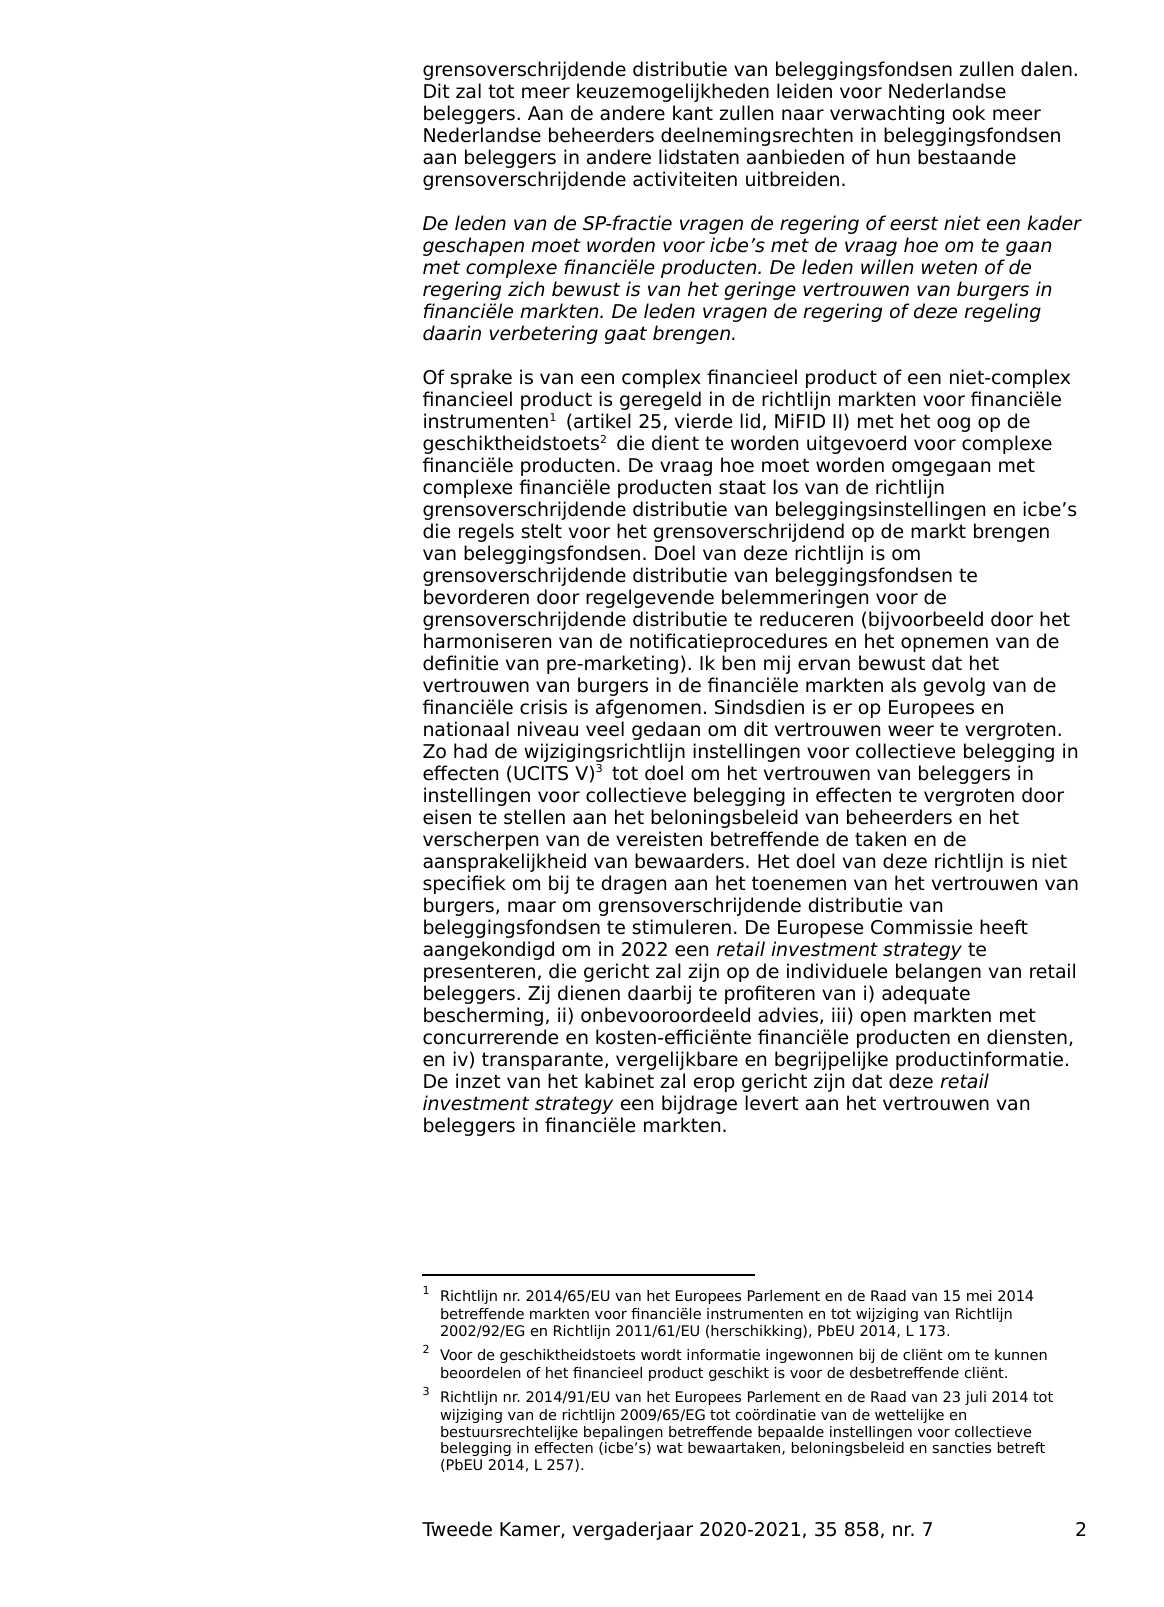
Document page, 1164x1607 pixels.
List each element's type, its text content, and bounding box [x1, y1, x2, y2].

text Richtlijn nr. 2014/65/EU van het Europees Parlement en de Raad van 15 mei 2014 betreffende markten voor financiële instrumenten en tot wijziging van Richtlijn 2002/92/EG en Richtlijn 2011/61/EU (herschikking), PbEU 2014, L 173. [422, 1284, 1087, 1340]
text Voor de geschiktheidstoets wordt informatie ingewonnen bij de cliënt om te kunnen beoordelen of het financieel product geschikt is voor de desbetreffende cliënt. [422, 1343, 1087, 1382]
text Of sprake is van een complex financieel product of een niet-complex financieel product is geregeld in de richtlijn markten voor financiële instrumenten (artikel 25, vierde lid, MiFID II) met het oog op de geschiktheidstoets die dient te worden uitgevoerd voor complexe financiële producten. De vraag hoe moet worden omgegaan met complexe financiële producten staat los van de richtlijn grensoverschrijdende distributie van beleggingsinstellingen en icbe’s die regels stelt voor het grensoverschrijdend op de markt brengen van beleggingsfondsen. Doel van deze richtlijn is om grensoverschrijdende distributie van beleggingsfondsen te bevorderen door regelgevende belemmeringen voor de grensoverschrijdende distributie te reduceren (bijvoorbeeld door het harmoniseren van de notificatieprocedures en het opnemen van de definitie van pre-marketing). Ik ben mij ervan bewust dat het vertrouwen van burgers in de financiële markten als gevolg van de financiële crisis is afgenomen. Sindsdien is er op Europees en nationaal niveau veel gedaan om dit vertrouwen weer te vergroten. Zo had de wijzigingsrichtlijn instellingen voor collectieve belegging in effecten (UCITS V) tot doel om het vertrouwen van beleggers in instellingen voor collectieve belegging in effecten te vergroten door eisen te stellen aan het beloningsbeleid van beheerders en het verscherpen van de vereisten betreffende de taken en de aansprakelijkheid van bewaarders. Het doel van deze richtlijn is niet specifiek om bij te dragen aan het toenemen van het vertrouwen van burgers, maar om grensoverschrijdende distributie van beleggingsfondsen te stimuleren. De Europese Commissie heeft aangekondigd om in 2022 een retail investment strategy te presenteren, die gericht zal zijn op de individuele belangen van retail beleggers. Zij dienen daarbij te profiteren van i) adequate bescherming, ii) onbevooroordeeld advies, iii) open markten met concurrerende en kosten-efficiënte financiële producten en diensten, en iv) transparante, vergelijkbare en begrijpelijke productinformatie. De inzet van het kabinet zal erop gericht zijn dat deze retail investment strategy een bijdrage levert aan het vertrouwen van beleggers in financiële markten. [422, 367, 1087, 1136]
text De leden van de SP-fractie vragen de regering of eerst niet een kader geschapen moet worden voor icbe’s met de vraag hoe om te gaan met complexe financiële producten. De leden willen weten of de regering zich bewust is van het geringe vertrouwen van burgers in financiële markten. De leden vragen de regering of deze regeling daarin verbetering gaat brengen. [422, 213, 1087, 345]
text grensoverschrijdende distributie van beleggingsfondsen zullen dalen. Dit zal tot meer keuzemogelijkheden leiden voor Nederlandse beleggers. Aan de andere kant zullen naar verwachting ook meer Nederlandse beheerders deelnemingsrechten in beleggingsfondsen aan beleggers in andere lidstaten aanbieden of hun bestaande grensoverschrijdende activiteiten uitbreiden. [422, 59, 1087, 191]
text Richtlijn nr. 2014/91/EU van het Europees Parlement en de Raad van 23 juli 2014 tot wijziging van de richtlijn 2009/65/EG tot coördinatie van de wettelijke en bestuursrechtelijke bepalingen betreffende bepaalde instellingen voor collectieve belegging in effecten (icbe’s) wat bewaartaken, beloningsbeleid en sancties betreft (PbEU 2014, L 257). [422, 1385, 1087, 1474]
